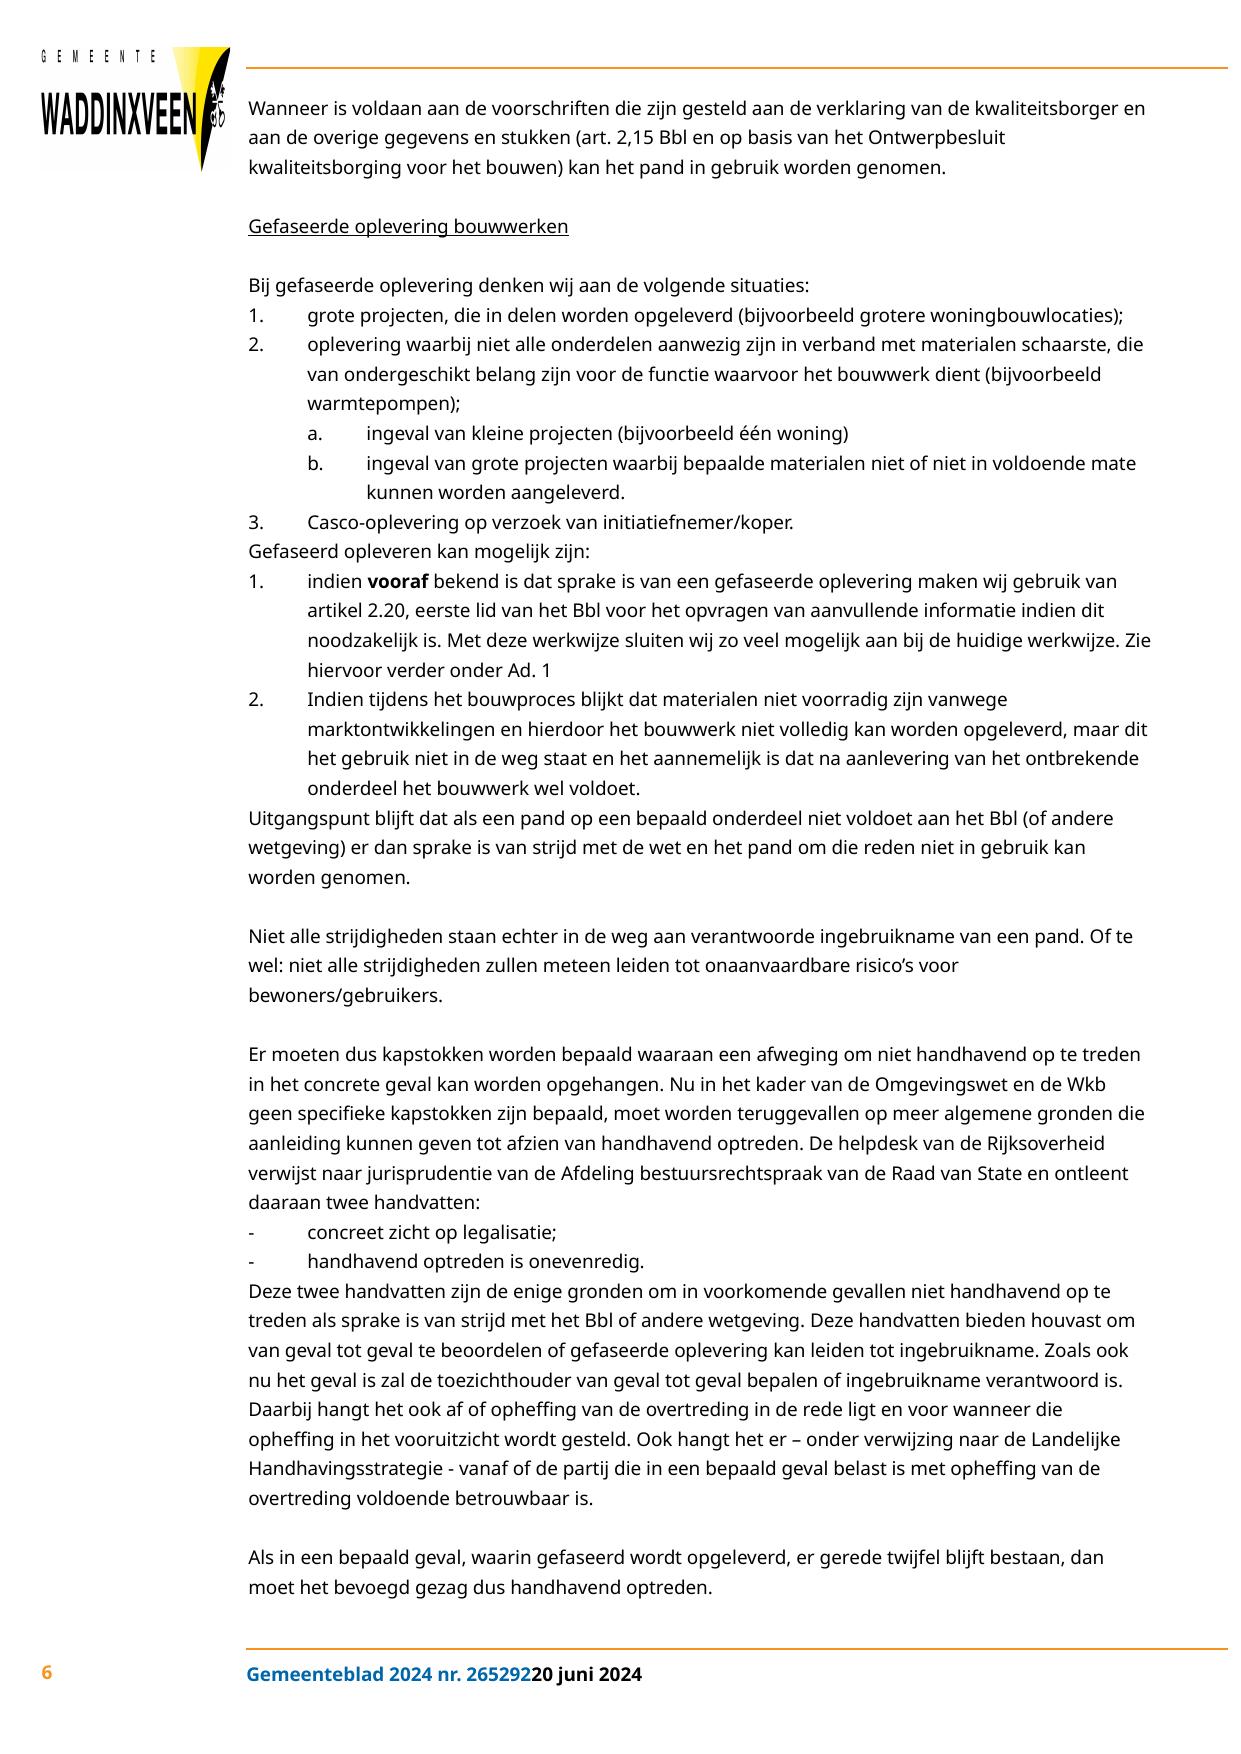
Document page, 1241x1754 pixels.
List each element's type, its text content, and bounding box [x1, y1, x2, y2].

text Deze twee handvatten zijn de enige gronden om in voorkomende gevallen niet handhavend op te treden als sprake is van strijd met het Bbl of andere wetgeving. Deze handvatten bieden houvast om van geval tot geval te beoordelen of gefaseerde oplevering kan leiden tot ingebruikname. Zoals ook nu het geval is zal de toezichthouder van geval tot geval bepalen of ingebruikname verantwoord is. Daarbij hangt het ook af of opheffing van de overtreding in de rede ligt en voor wanneer die opheffing in het vooruitzicht wordt gesteld. Ook hangt het er – onder verwijzing naar de Landelijke Handhavingsstrategie - vanaf of de partij die in een bepaald geval belast is met opheffing van de overtreding voldoende betrouwbaar is. [248, 1278, 1152, 1511]
list Indien tijdens het bouwproces blijkt dat materialen niet voorradig zijn vanwege marktontwikkelingen en hierdoor het bouwwerk niet volledig kan worden opgeleverd, maar dit het gebruik niet in de weg staat en het aannemelijk is dat na aanlevering van het ontbrekende onderdeel het bouwwerk wel voldoet. [248, 686, 1152, 801]
list oplevering waarbij niet alle onderdelen aanwezig zijn in verband met materialen schaarste, die van ondergeschikt belang zijn voor de functie waarvoor het bouwwerk dient (bijvoorbeeld warmtepompen); [248, 331, 1152, 416]
list concreet zicht op legalisatie; [248, 1219, 1152, 1245]
picture [41, 47, 231, 172]
list ingeval van kleine projecten (bijvoorbeeld één woning) [307, 420, 1152, 446]
list Casco-oplevering op verzoek van initiatiefnemer/koper. [248, 509, 1152, 535]
text Bij gefaseerde oplevering denken wij aan de volgende situaties: [248, 272, 1152, 298]
text Gefaseerde oplevering bouwwerken [248, 213, 1152, 239]
list ingeval van grote projecten waarbij bepaalde materialen niet of niet in voldoende mate kunnen worden aangeleverd. [307, 450, 1152, 505]
list grote projecten, die in delen worden opgeleverd (bijvoorbeeld grotere woningbouwlocaties); [248, 302, 1152, 328]
text Niet alle strijdigheden staan echter in de weg aan verantwoorde ingebruikname van een pand. Of te wel: niet alle strijdigheden zullen meteen leiden tot onaanvaardbare risico’s voor bewoners/gebruikers. [248, 923, 1152, 1008]
text Uitgangspunt blijft dat als een pand op een bepaald onderdeel niet voldoet aan het Bbl (of andere wetgeving) er dan sprake is van strijd met de wet en het pand om die reden niet in gebruik kan worden genomen. [248, 805, 1152, 890]
list handhavend optreden is onevenredig. [248, 1248, 1152, 1274]
text Als in een bepaald geval, waarin gefaseerd wordt opgeleverd, er gerede twijfel blijft bestaan, dan moet het bevoegd gezag dus handhavend optreden. [248, 1544, 1152, 1600]
text Er moeten dus kapstokken worden bepaald waaraan een afweging om niet handhavend op te treden in het concrete geval kan worden opgehangen. Nu in het kader van de Omgevingswet en de Wkb geen specifieke kapstokken zijn bepaald, moet worden teruggevallen op meer algemene gronden die aanleiding kunnen geven tot afzien van handhavend optreden. De helpdesk van de Rijksoverheid verwijst naar jurisprudentie van de Afdeling bestuursrechtspraak van de Raad van State en ontleent daaraan twee handvatten: [248, 1041, 1152, 1215]
text Wanneer is voldaan aan de voorschriften die zijn gesteld aan de verklaring van de kwaliteitsborger en aan de overige gegevens en stukken (art. 2,15 Bbl en op basis van het Ontwerpbesluit kwaliteitsborging voor het bouwen) kan het pand in gebruik worden genomen. [248, 95, 1152, 180]
list indien vooraf bekend is dat sprake is van een gefaseerde oplevering maken wij gebruik van artikel 2.20, eerste lid van het Bbl voor het opvragen van aanvullende informatie indien dit noodzakelijk is. Met deze werkwijze sluiten wij zo veel mogelijk aan bij de huidige werkwijze. Zie hiervoor verder onder Ad. 1 [248, 568, 1152, 683]
text Gefaseerd opleveren kan mogelijk zijn: [248, 538, 1152, 564]
